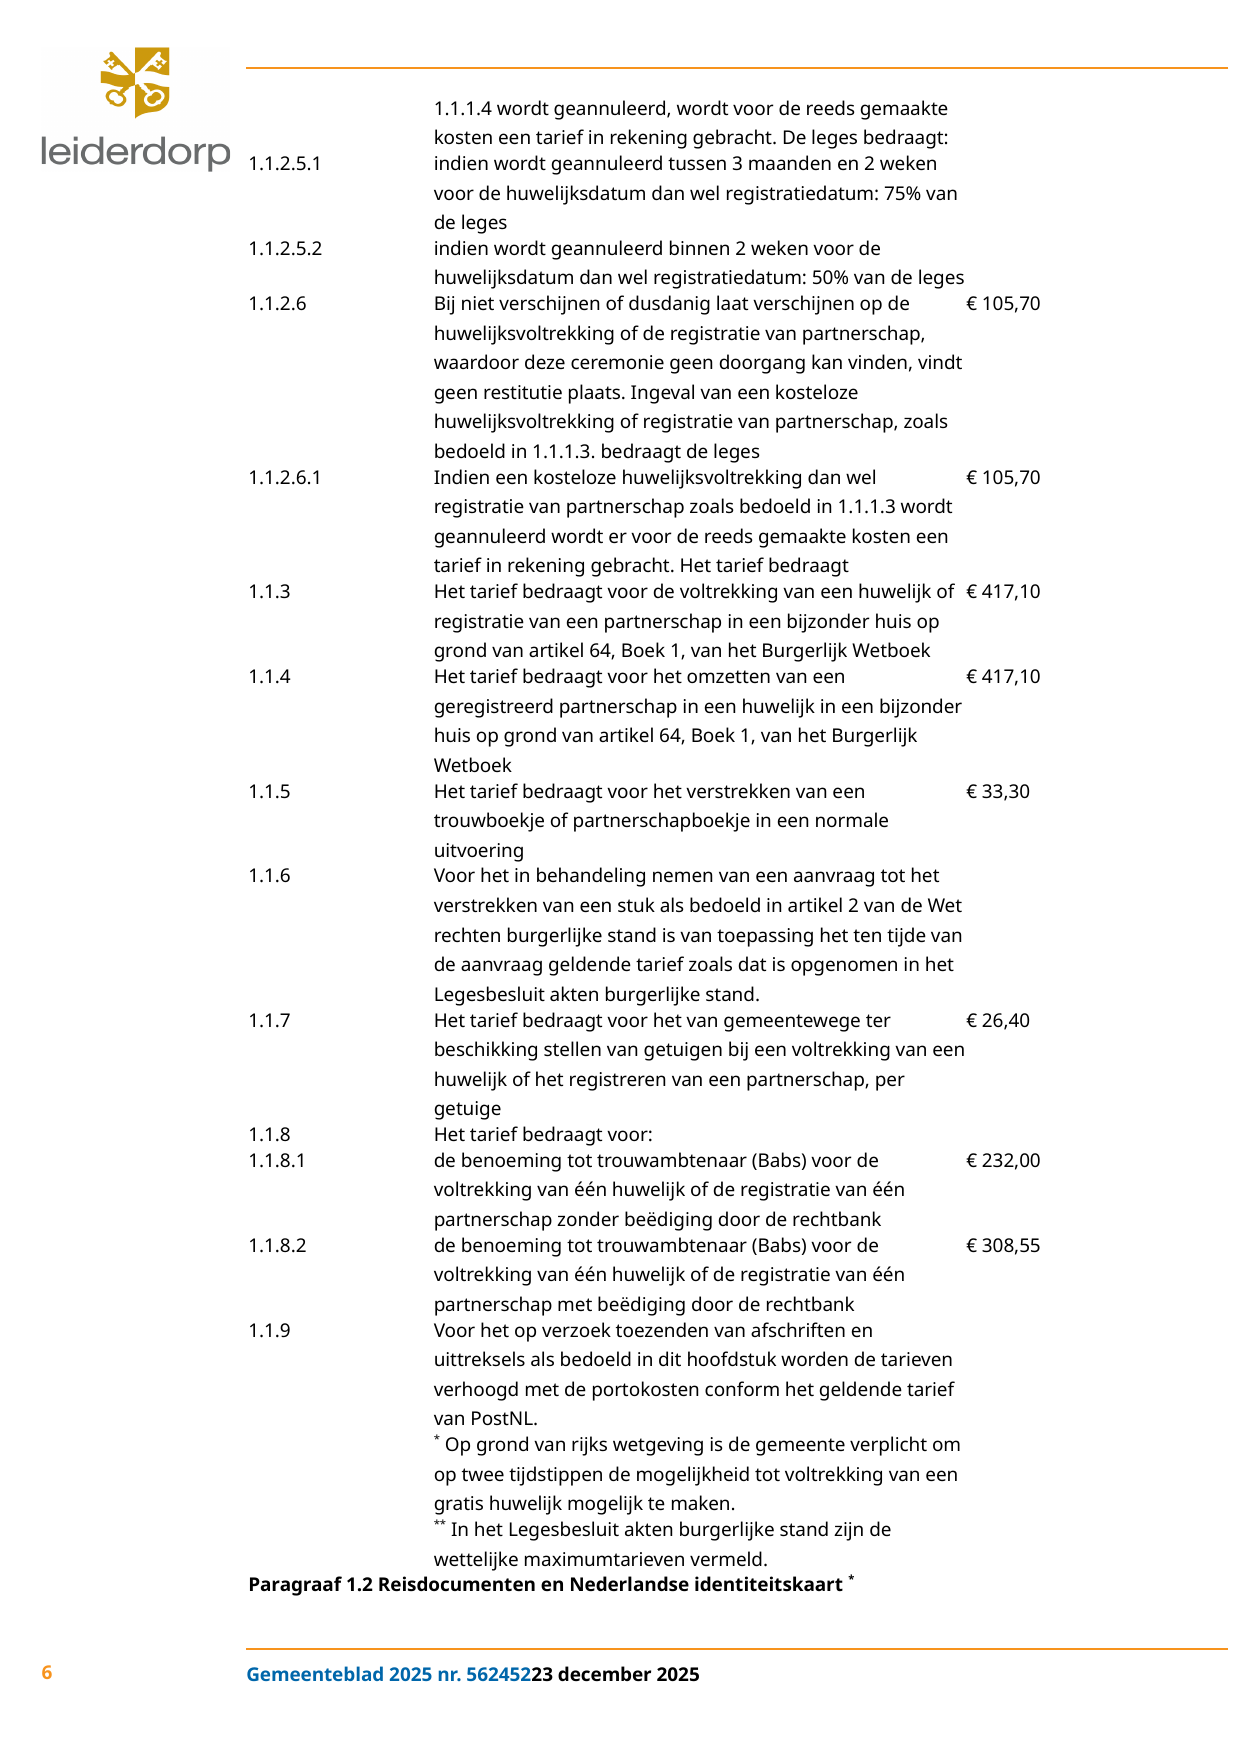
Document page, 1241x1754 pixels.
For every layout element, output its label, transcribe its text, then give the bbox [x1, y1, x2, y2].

table_cell [966, 1431, 1152, 1516]
table_cell 1.1.2.6 [248, 290, 433, 464]
table_cell [966, 863, 1152, 1007]
table_cell € 308,55 [966, 1232, 1152, 1317]
picture [41, 47, 231, 172]
table_cell Bij niet verschijnen of dusdanig laat verschijnen op de huwelijksvoltrekking of de registratie van partnerschap, waardoor deze ceremonie geen doorgang kan vinden, vindt geen restitutie plaats. Ingeval van een kosteloze huwelijksvoltrekking of registratie van partnerschap, zoals bedoeld in 1.1.1.3. bedraagt de leges [434, 290, 966, 464]
table_cell ** In het Legesbesluit akten burgerlijke stand zijn de wettelijke maximumtarieven vermeld. [434, 1516, 966, 1571]
table_cell € 232,00 [966, 1147, 1152, 1232]
table_cell Het tarief bedraagt voor het verstrekken van een trouwboekje of partnerschapboekje in een normale uitvoering [434, 778, 966, 863]
table_cell de benoeming tot trouwambtenaar (Babs) voor de voltrekking van één huwelijk of de registratie van één partnerschap met beëdiging door de rechtbank [434, 1232, 966, 1317]
table_cell € 105,70 [966, 290, 1152, 464]
table_cell [966, 1121, 1152, 1147]
table_cell [248, 1516, 433, 1571]
table_cell 1.1.8.1 [248, 1147, 433, 1232]
table_cell [248, 95, 433, 150]
table_cell [966, 1516, 1152, 1571]
table_cell 1.1.2.6.1 [248, 464, 433, 578]
table_cell Paragraaf 1.2 Reisdocumenten en Nederlandse identiteitskaart * [248, 1571, 1152, 1597]
table_cell € 105,70 [966, 464, 1152, 578]
table_cell € 33,30 [966, 778, 1152, 863]
table_cell Indien een kosteloze huwelijksvoltrekking dan wel registratie van partnerschap zoals bedoeld in 1.1.1.3 wordt geannuleerd wordt er voor de reeds gemaakte kosten een tarief in rekening gebracht. Het tarief bedraagt [434, 464, 966, 578]
table_cell € 417,10 [966, 663, 1152, 778]
table_cell 1.1.4 [248, 663, 433, 778]
table_cell Het tarief bedraagt voor: [434, 1121, 966, 1147]
table_cell [966, 95, 1152, 150]
table_cell € 26,40 [966, 1007, 1152, 1121]
table_cell * Op grond van rijks wetgeving is de gemeente verplicht om op twee tijdstippen de mogelijkheid tot voltrekking van een gratis huwelijk mogelijk te maken. [434, 1431, 966, 1516]
table_cell Voor het in behandeling nemen van een aanvraag tot het verstrekken van een stuk als bedoeld in artikel 2 van de Wet rechten burgerlijke stand is van toepassing het ten tijde van de aanvraag geldende tarief zoals dat is opgenomen in het Legesbesluit akten burgerlijke stand. [434, 863, 966, 1007]
table_cell indien wordt geannuleerd tussen 3 maanden en 2 weken voor de huwelijksdatum dan wel registratiedatum: 75% van de leges [434, 150, 966, 235]
table_cell [966, 235, 1152, 290]
table_cell 1.1.8 [248, 1121, 433, 1147]
table_cell 1.1.2.5.2 [248, 235, 433, 290]
table_cell 1.1.8.2 [248, 1232, 433, 1317]
table_cell indien wordt geannuleerd binnen 2 weken voor de huwelijksdatum dan wel registratiedatum: 50% van de leges [434, 235, 966, 290]
table_cell 1.1.2.5.1 [248, 150, 433, 235]
table_cell Het tarief bedraagt voor het omzetten van een geregistreerd partnerschap in een huwelijk in een bijzonder huis op grond van artikel 64, Boek 1, van het Burgerlijk Wetboek [434, 663, 966, 778]
table_cell 1.1.5 [248, 778, 433, 863]
table_cell [248, 1431, 433, 1516]
table_cell 1.1.7 [248, 1007, 433, 1121]
table_cell Het tarief bedraagt voor de voltrekking van een huwelijk of registratie van een partnerschap in een bijzonder huis op grond van artikel 64, Boek 1, van het Burgerlijk Wetboek [434, 579, 966, 663]
table_cell 1.1.1.4 wordt geannuleerd, wordt voor de reeds gemaakte kosten een tarief in rekening gebracht. De leges bedraagt: [434, 95, 966, 150]
table_cell [966, 150, 1152, 235]
table_cell de benoeming tot trouwambtenaar (Babs) voor de voltrekking van één huwelijk of de registratie van één partnerschap zonder beëdiging door de rechtbank [434, 1147, 966, 1232]
table_cell € 417,10 [966, 579, 1152, 663]
table_cell 1.1.6 [248, 863, 433, 1007]
table_cell Voor het op verzoek toezenden van afschriften en uittreksels als bedoeld in dit hoofdstuk worden de tarieven verhoogd met de portokosten conform het geldende tarief van PostNL. [434, 1317, 966, 1431]
table_cell 1.1.9 [248, 1317, 433, 1431]
table_cell Het tarief bedraagt voor het van gemeentewege ter beschikking stellen van getuigen bij een voltrekking van een huwelijk of het registreren van een partnerschap, per getuige [434, 1007, 966, 1121]
table_cell [966, 1317, 1152, 1431]
table_cell 1.1.3 [248, 579, 433, 663]
